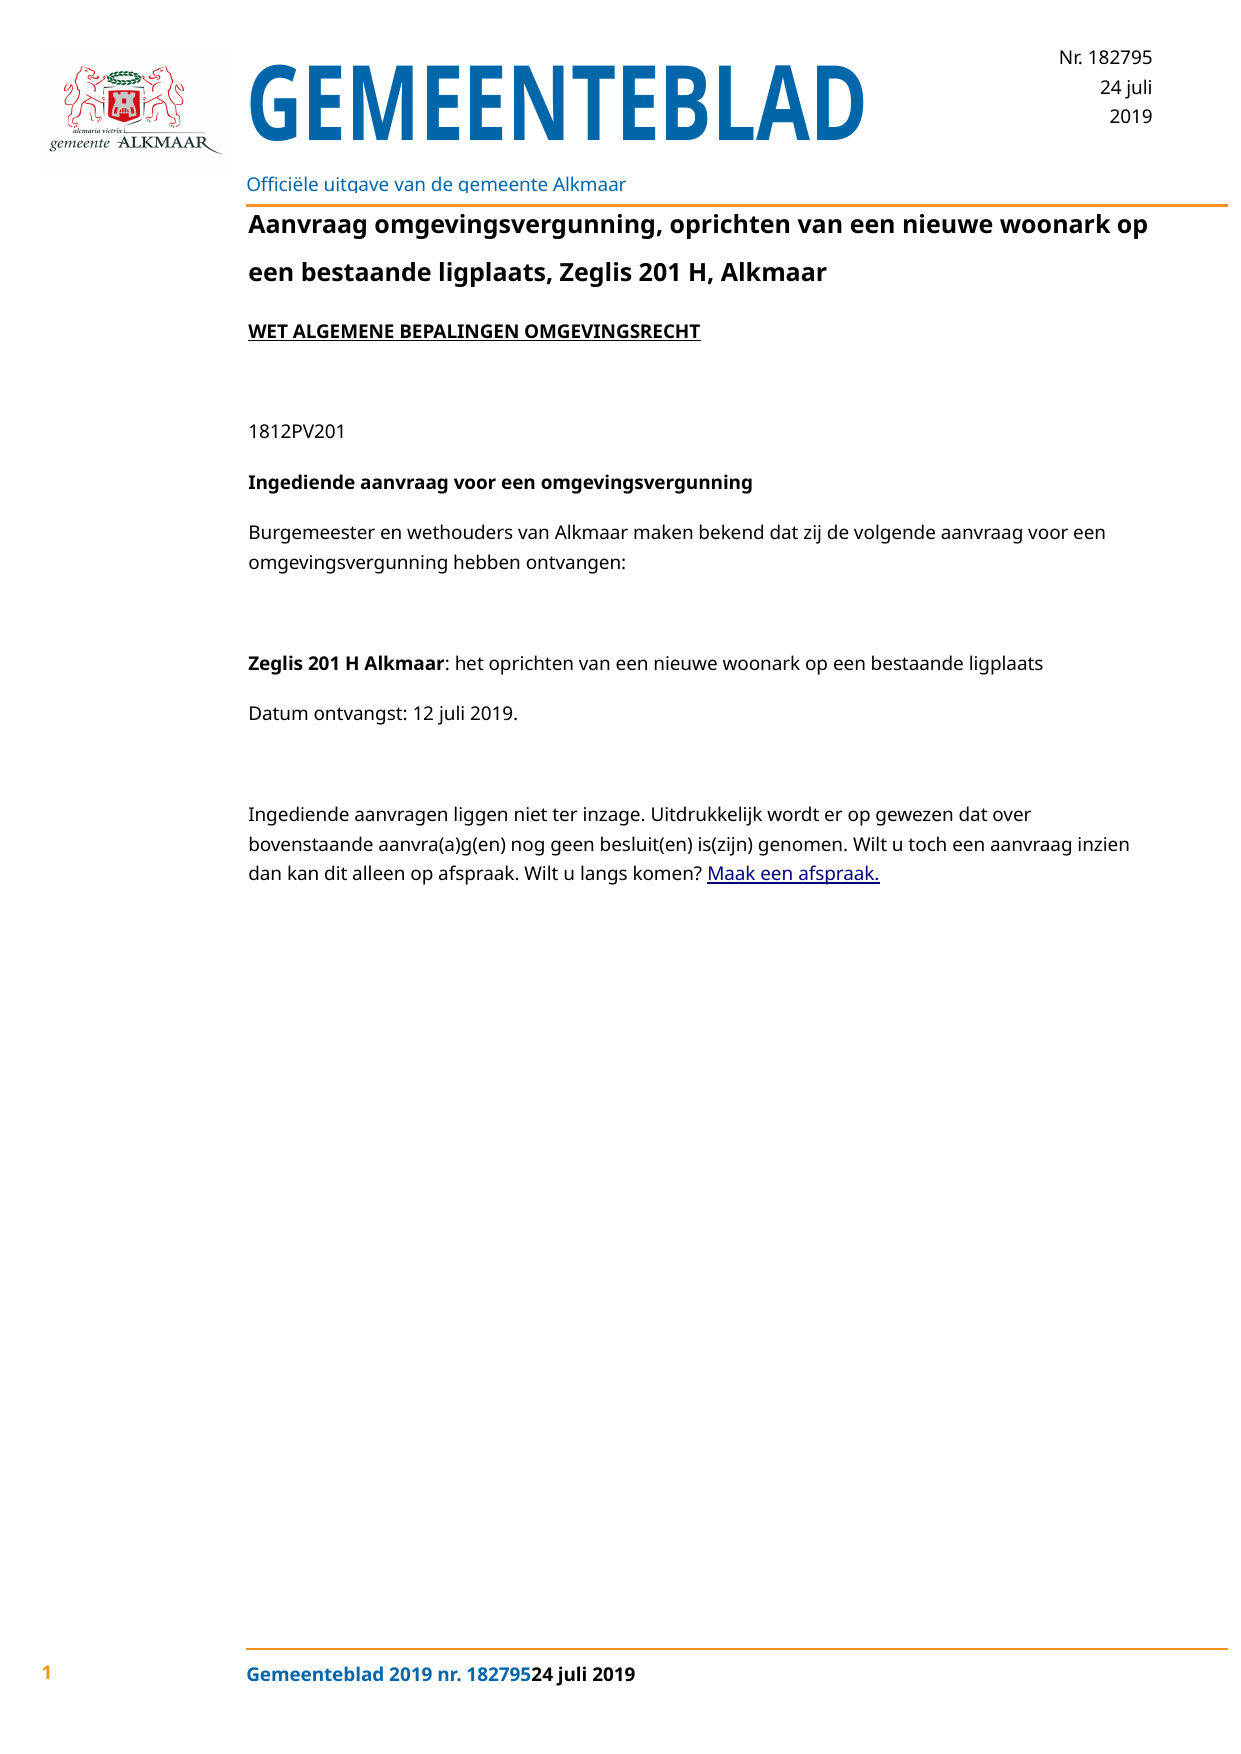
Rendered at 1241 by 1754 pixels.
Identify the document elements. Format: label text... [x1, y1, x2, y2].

text Ingediende aanvragen liggen niet ter inzage. Uitdrukkelijk wordt er op gewezen dat over bovenstaande aanvra(a)g(en) nog geen besluit(en) is(zijn) genomen. Wilt u toch een aanvraag inzien dan kan dit alleen op afspraak. Wilt u langs komen? Maak een afspraak. [248, 801, 1152, 886]
picture [41, 47, 231, 172]
text 1812PV201 [248, 419, 1152, 444]
text Burgemeester en wethouders van Alkmaar maken bekend dat zij de volgende aanvraag voor een omgevingsvergunning hebben ontvangen: [248, 519, 1152, 575]
text Zeglis 201 H Alkmaar: het oprichten van een nieuwe woonark op een bestaande ligplaats [248, 650, 1152, 676]
text Ingediende aanvraag voor een omgevingsvergunning [248, 469, 1152, 495]
text Aanvraag omgevingsvergunning, oprichten van een nieuwe woonark op een bestaande ligplaats, Zeglis 201 H, Alkmaar [248, 207, 1152, 288]
text WET ALGEMENE BEPALINGEN OMGEVINGSRECHT [248, 318, 1152, 344]
text Datum ontvangst: 12 juli 2019. [248, 700, 1152, 726]
